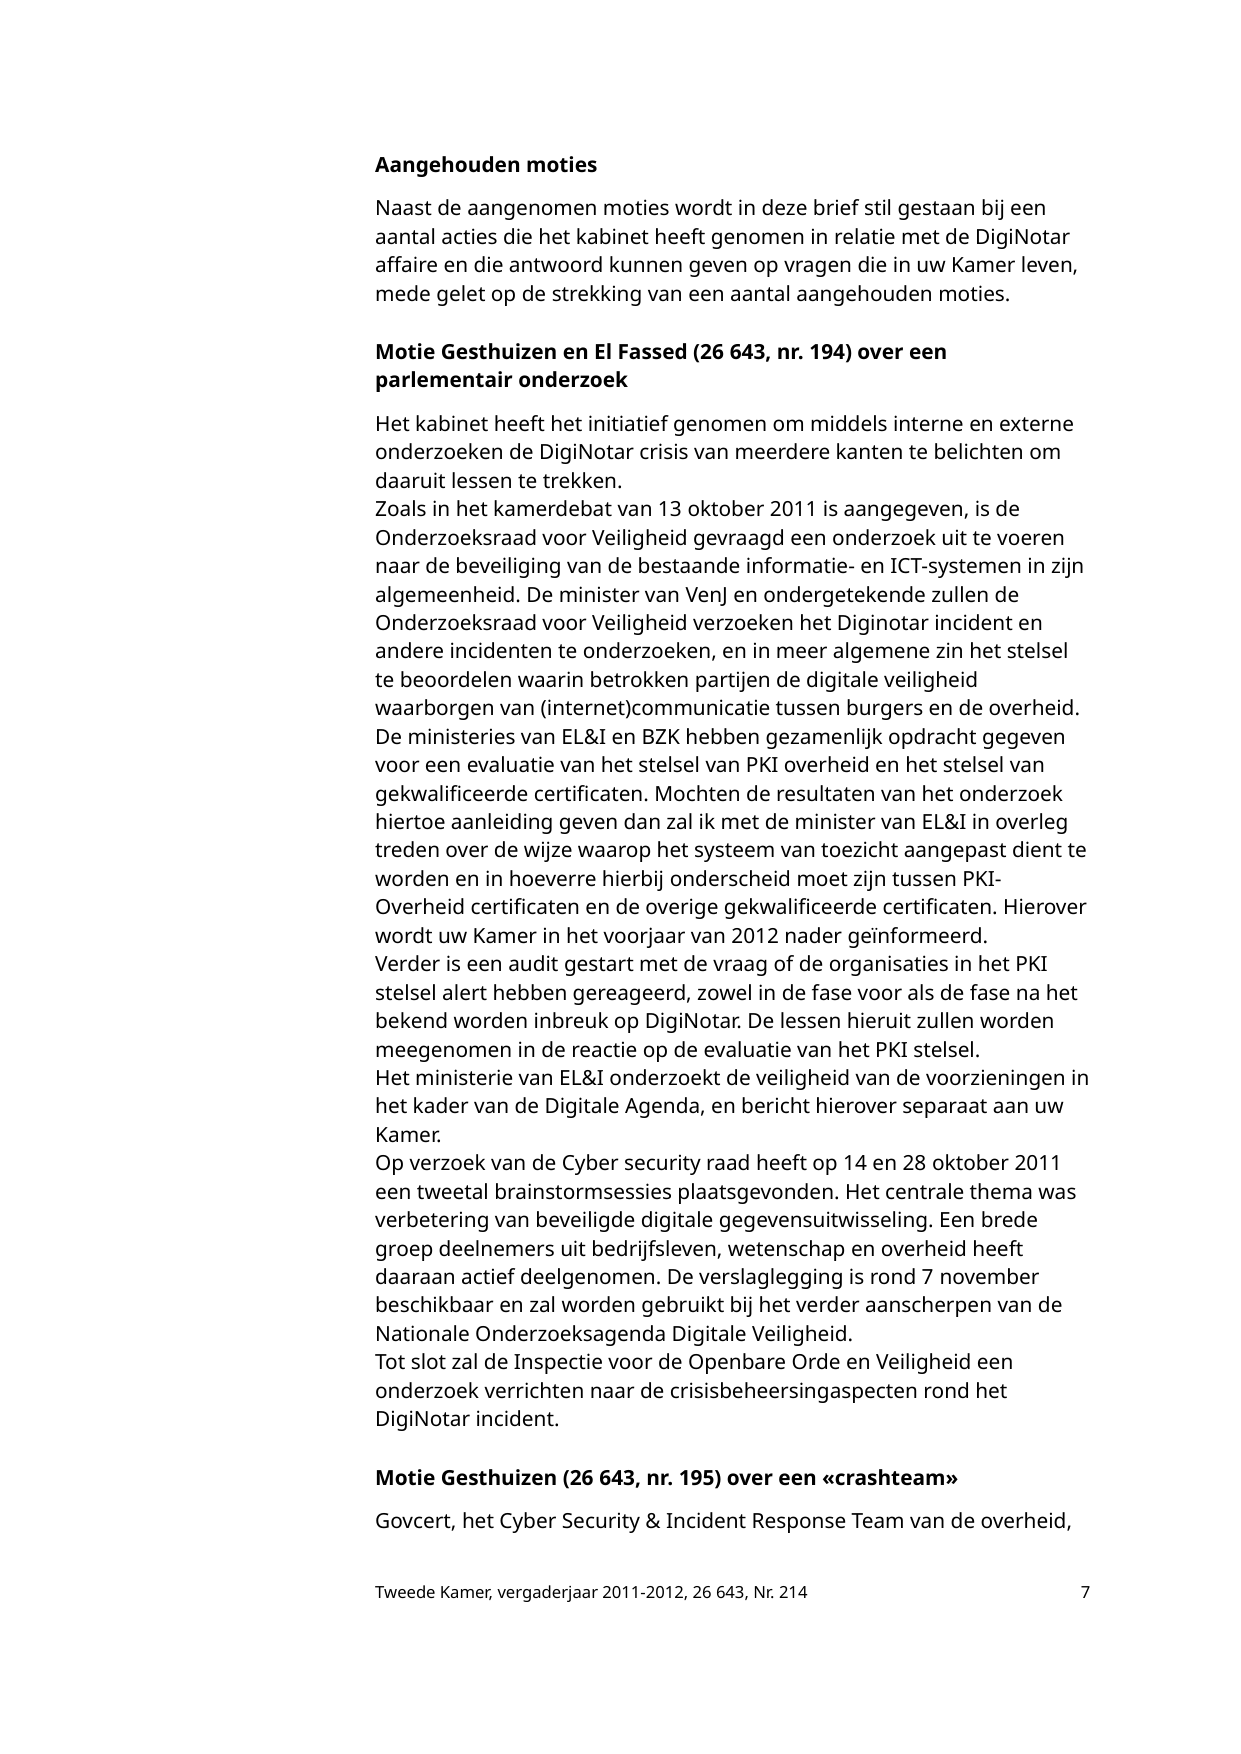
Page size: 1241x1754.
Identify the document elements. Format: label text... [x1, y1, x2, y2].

text De ministeries van EL&I en BZK hebben gezamenlijk opdracht gegeven voor een evaluatie van het stelsel van PKI overheid en het stelsel van gekwalificeerde certificaten. Mochten de resultaten van het onderzoek hiertoe aanleiding geven dan zal ik met de minister van EL&I in overleg treden over de wijze waarop het systeem van toezicht aangepast dient te worden en in hoeverre hierbij onderscheid moet zijn tussen PKI-Overheid certificaten en de overige gekwalificeerde certificaten. Hierover wordt uw Kamer in het voorjaar van 2012 nader geïnformeerd. [375, 722, 1090, 949]
text Het kabinet heeft het initiatief genomen om middels interne en externe onderzoeken de DigiNotar crisis van meerdere kanten te belichten om daaruit lessen te trekken. [375, 409, 1090, 494]
text Motie Gesthuizen en El Fassed (26 643, nr. 194) over een parlementair onderzoek [375, 337, 1090, 394]
text Zoals in het kamerdebat van 13 oktober 2011 is aangegeven, is de Onderzoeksraad voor Veiligheid gevraagd een onderzoek uit te voeren naar de beveiliging van de bestaande informatie- en ICT-systemen in zijn algemeenheid. De minister van VenJ en ondergetekende zullen de Onderzoeksraad voor Veiligheid verzoeken het Diginotar incident en andere incidenten te onderzoeken, en in meer algemene zin het stelsel te beoordelen waarin betrokken partijen de digitale veiligheid waarborgen van (internet)communicatie tussen burgers en de overheid. [375, 494, 1090, 722]
text Govcert, het Cyber Security & Incident Response Team van de overheid, [375, 1506, 1090, 1535]
text Naast de aangenomen moties wordt in deze brief stil gestaan bij een aantal acties die het kabinet heeft genomen in relatie met de DigiNotar affaire en die antwoord kunnen geven op vragen die in uw Kamer leven, mede gelet op de strekking van een aantal aangehouden moties. [375, 193, 1090, 307]
text Verder is een audit gestart met de vraag of de organisaties in het PKI stelsel alert hebben gereageerd, zowel in de fase voor als de fase na het bekend worden inbreuk op DigiNotar. De lessen hieruit zullen worden meegenomen in de reactie op de evaluatie van het PKI stelsel. [375, 949, 1090, 1063]
text Aangehouden moties [375, 150, 1090, 178]
text Op verzoek van de Cyber security raad heeft op 14 en 28 oktober 2011 een tweetal brainstormsessies plaatsgevonden. Het centrale thema was verbetering van beveiligde digitale gegevensuitwisseling. Een brede groep deelnemers uit bedrijfsleven, wetenschap en overheid heeft daaraan actief deelgenomen. De verslaglegging is rond 7 november beschikbaar en zal worden gebruikt bij het verder aanscherpen van de Nationale Onderzoeksagenda Digitale Veiligheid. [375, 1148, 1090, 1347]
text Het ministerie van EL&I onderzoekt de veiligheid van de voorzieningen in het kader van de Digitale Agenda, en bericht hierover separaat aan uw Kamer. [375, 1063, 1090, 1148]
text Tot slot zal de Inspectie voor de Openbare Orde en Veiligheid een onderzoek verrichten naar de crisisbeheersingaspecten rond het DigiNotar incident. [375, 1347, 1090, 1433]
text Motie Gesthuizen (26 643, nr. 195) over een «crashteam» [375, 1463, 1090, 1491]
